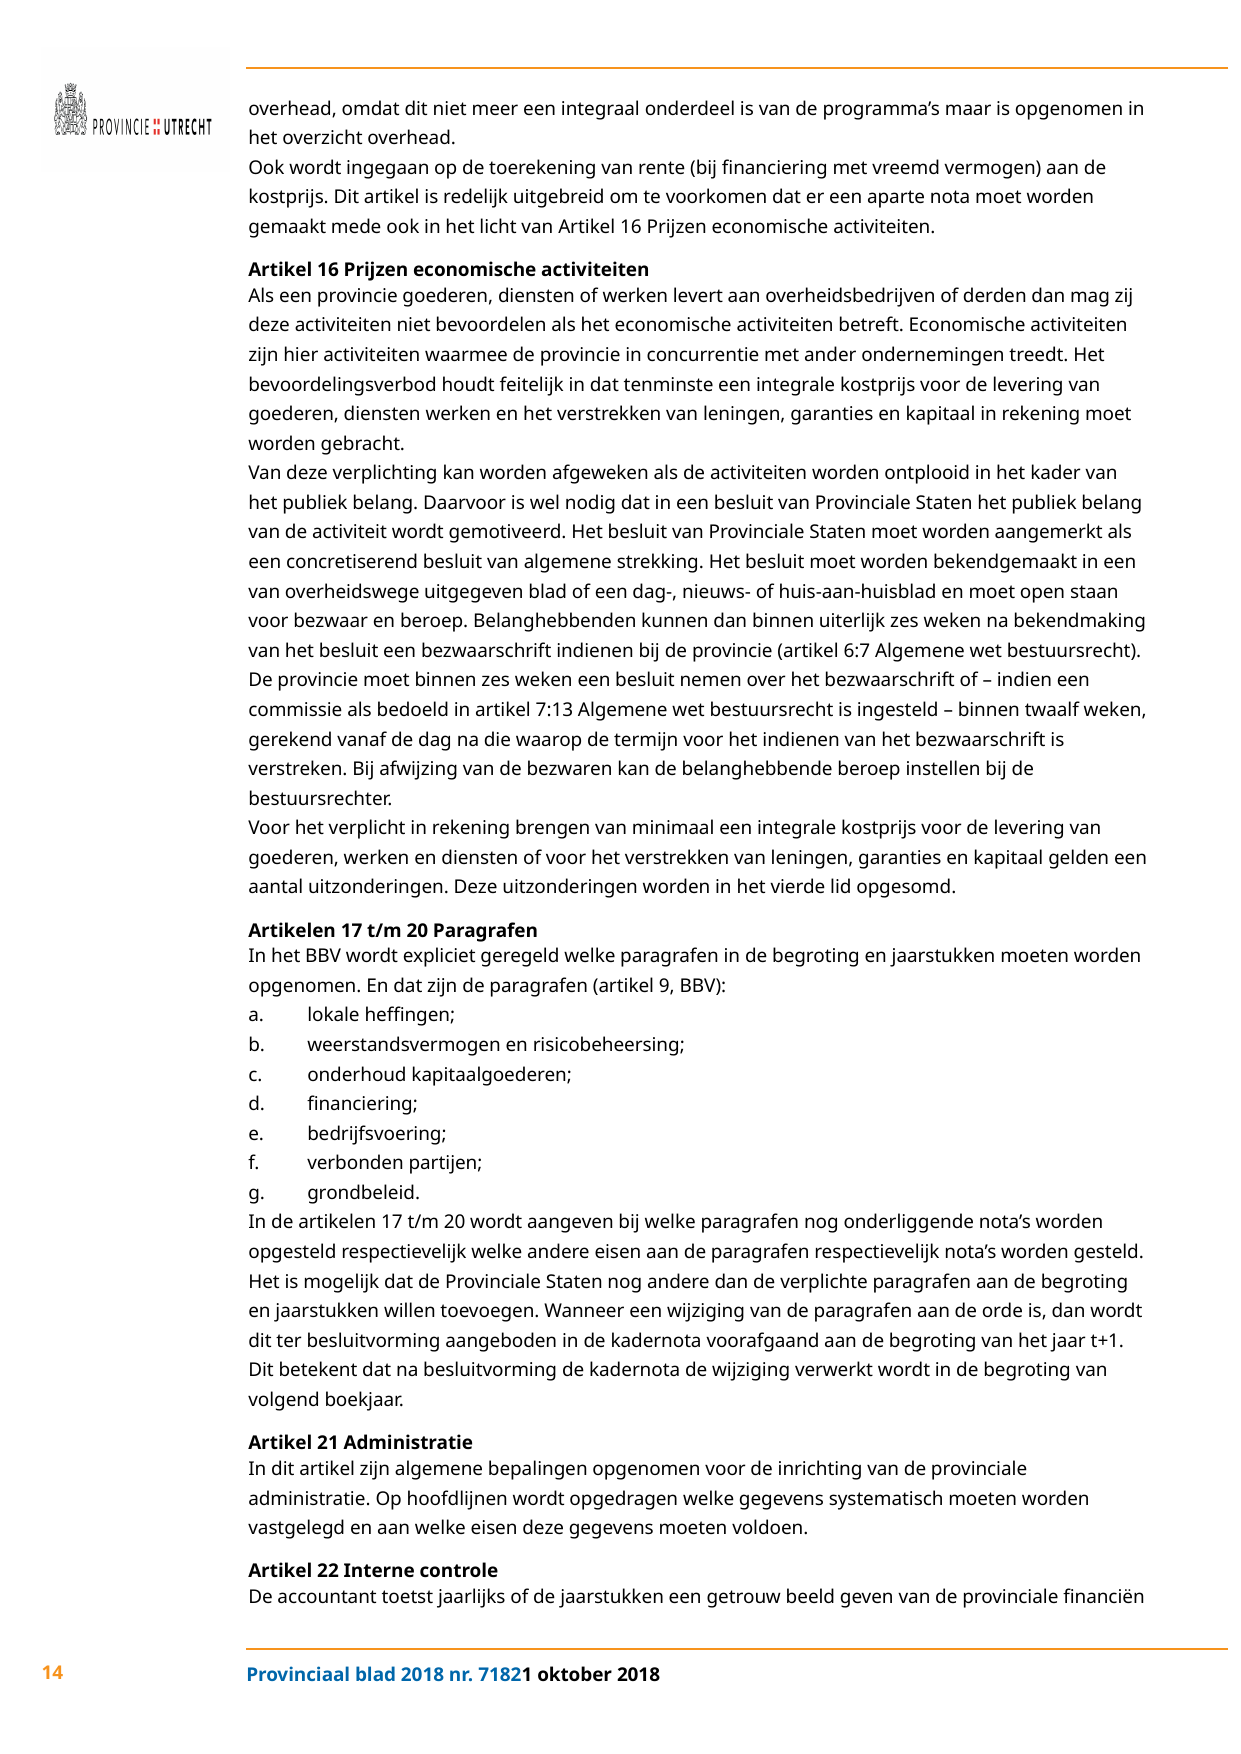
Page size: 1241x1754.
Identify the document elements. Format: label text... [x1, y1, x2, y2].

text Artikel 21 Administratie [248, 1429, 1152, 1455]
text De accountant toetst jaarlijks of de jaarstukken een getrouw beeld geven van de provinciale financiën [248, 1583, 1152, 1609]
text overhead, omdat dit niet meer een integraal onderdeel is van de programma’s maar is opgenomen in het overzicht overhead. [248, 95, 1152, 150]
text Ook wordt ingegaan op de toerekening van rente (bij financiering met vreemd vermogen) aan de kostprijs. Dit artikel is redelijk uitgebreid om te voorkomen dat er een aparte nota moet worden gemaakt mede ook in het licht van Artikel 16 Prijzen economische activiteiten. [248, 154, 1152, 239]
text Voor het verplicht in rekening brengen van minimaal een integrale kostprijs voor de levering van goederen, werken en diensten of voor het verstrekken van leningen, garanties en kapitaal gelden een aantal uitzonderingen. Deze uitzonderingen worden in het vierde lid opgesomd. [248, 814, 1152, 899]
text Artikel 22 Interne controle [248, 1557, 1152, 1583]
list lokale heffingen; [248, 1002, 1152, 1027]
list weerstandsvermogen en risicobeheersing; [248, 1031, 1152, 1057]
list verbonden partijen; [248, 1149, 1152, 1175]
list financiering; [248, 1090, 1152, 1116]
text Het is mogelijk dat de Provinciale Staten nog andere dan de verplichte paragrafen aan de begroting en jaarstukken willen toevoegen. Wanneer een wijziging van de paragrafen aan de orde is, dan wordt dit ter besluitvorming aangeboden in de kadernota voorafgaand aan de begroting van het jaar t+1. Dit betekent dat na besluitvorming de kadernota de wijziging verwerkt wordt in de begroting van volgend boekjaar. [248, 1268, 1152, 1412]
text Artikel 16 Prijzen economische activiteiten [248, 256, 1152, 282]
picture [41, 47, 231, 172]
list onderhoud kapitaalgoederen; [248, 1061, 1152, 1087]
text Van deze verplichting kan worden afgeweken als de activiteiten worden ontplooid in het kader van het publiek belang. Daarvoor is wel nodig dat in een besluit van Provinciale Staten het publiek belang van de activiteit wordt gemotiveerd. Het besluit van Provinciale Staten moet worden aangemerkt als een concretiserend besluit van algemene strekking. Het besluit moet worden bekendgemaakt in een van overheidswege uitgegeven blad of een dag-, nieuws- of huis-aan-huisblad en moet open staan voor bezwaar en beroep. Belanghebbenden kunnen dan binnen uiterlijk zes weken na bekendmaking van het besluit een bezwaarschrift indienen bij de provincie (artikel 6:7 Algemene wet bestuursrecht). De provincie moet binnen zes weken een besluit nemen over het bezwaarschrift of – indien een commissie als bedoeld in artikel 7:13 Algemene wet bestuursrecht is ingesteld – binnen twaalf weken, gerekend vanaf de dag na die waarop de termijn voor het indienen van het bezwaarschrift is verstreken. Bij afwijzing van de bezwaren kan de belanghebbende beroep instellen bij de bestuursrechter. [248, 459, 1152, 811]
list grondbeleid. [248, 1179, 1152, 1205]
text Artikelen 17 t/m 20 Paragrafen [248, 917, 1152, 942]
list bedrijfsvoering; [248, 1120, 1152, 1146]
text In de artikelen 17 t/m 20 wordt aangeven bij welke paragrafen nog onderliggende nota’s worden opgesteld respectievelijk welke andere eisen aan de paragrafen respectievelijk nota’s worden gesteld. [248, 1209, 1152, 1264]
text Als een provincie goederen, diensten of werken levert aan overheidsbedrijven of derden dan mag zij deze activiteiten niet bevoordelen als het economische activiteiten betreft. Economische activiteiten zijn hier activiteiten waarmee de provincie in concurrentie met ander ondernemingen treedt. Het bevoordelingsverbod houdt feitelijk in dat tenminste een integrale kostprijs voor de levering van goederen, diensten werken en het verstrekken van leningen, garanties en kapitaal in rekening moet worden gebracht. [248, 282, 1152, 456]
text In dit artikel zijn algemene bepalingen opgenomen voor de inrichting van de provinciale administratie. Op hoofdlijnen wordt opgedragen welke gegevens systematisch moeten worden vastgelegd en aan welke eisen deze gegevens moeten voldoen. [248, 1455, 1152, 1540]
text In het BBV wordt expliciet geregeld welke paragrafen in de begroting en jaarstukken moeten worden opgenomen. En dat zijn de paragrafen (artikel 9, BBV): [248, 942, 1152, 998]
